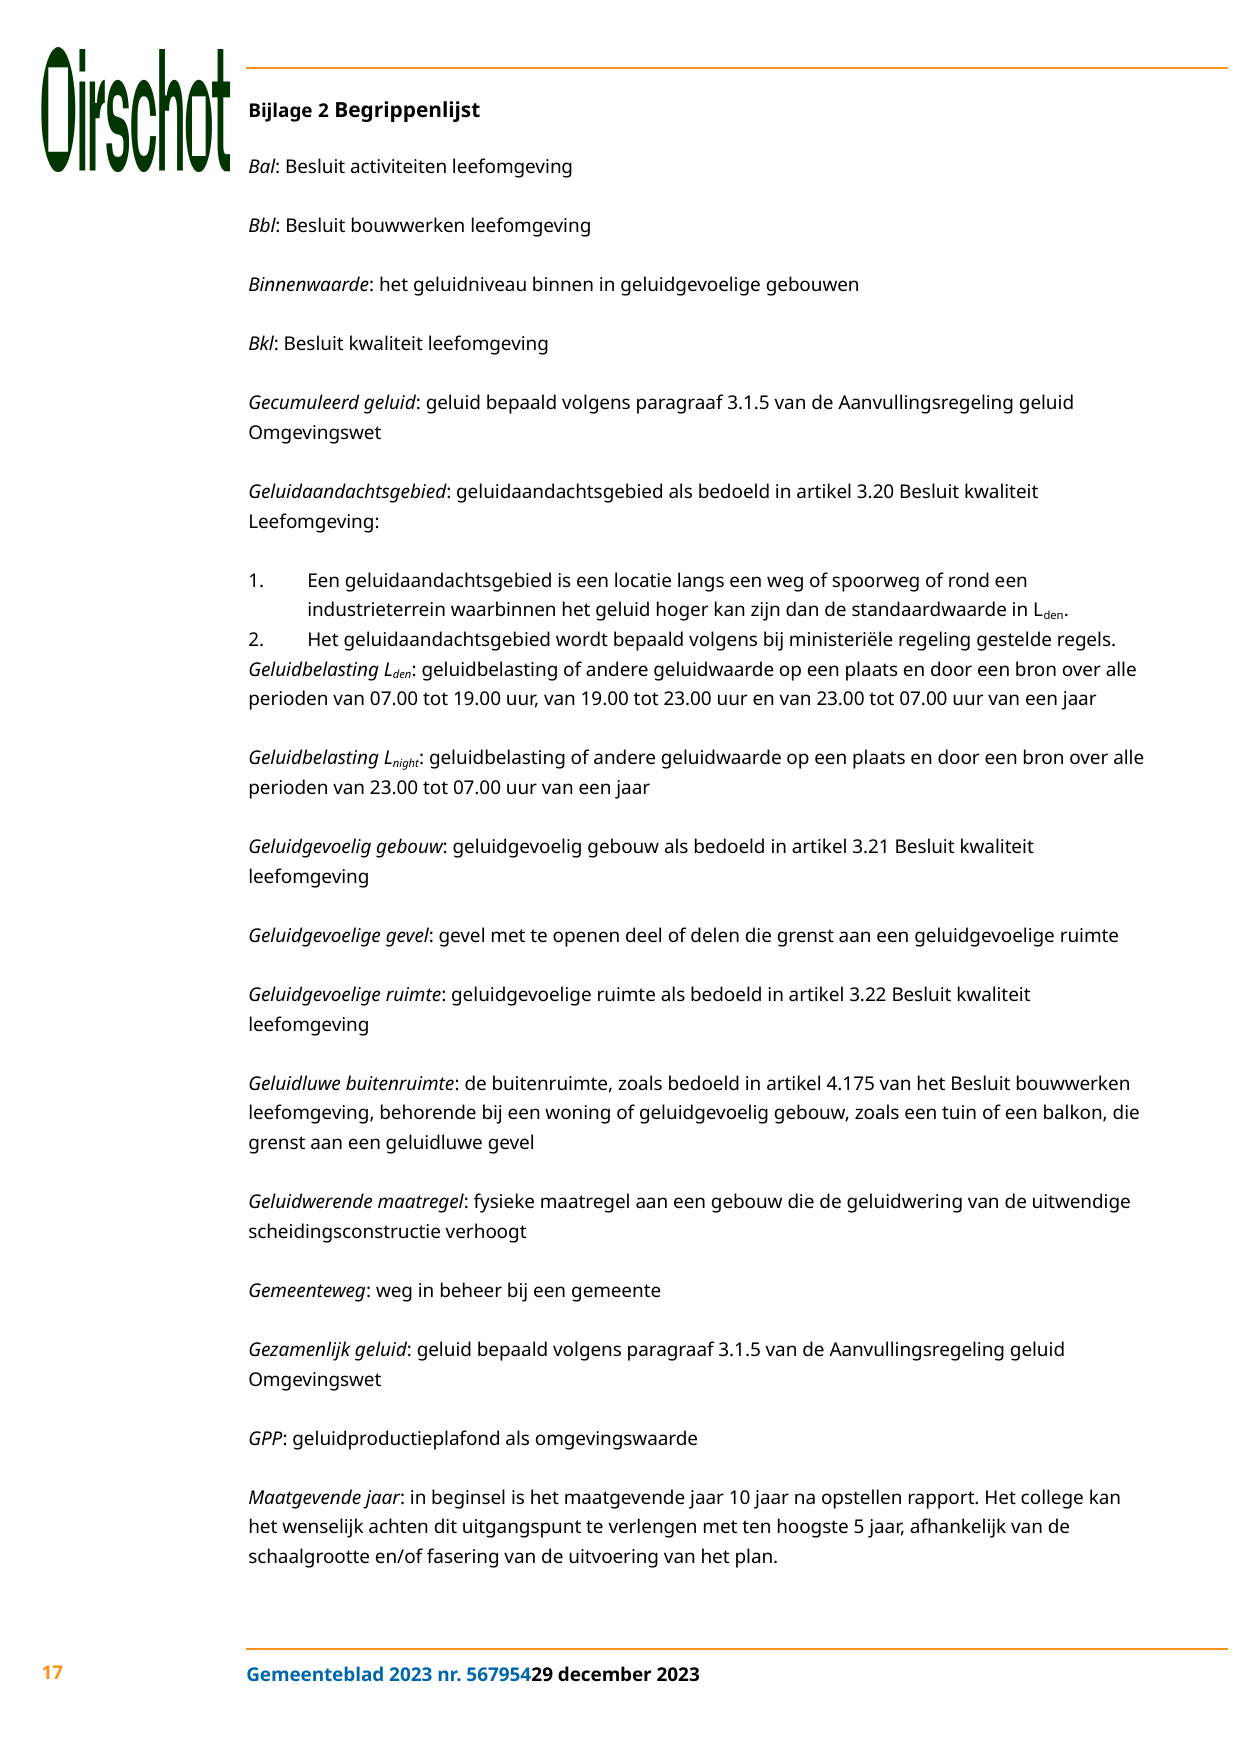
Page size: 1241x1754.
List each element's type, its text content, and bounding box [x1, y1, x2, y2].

list Een geluidaandachtsgebied is een locatie langs een weg of spoorweg of rond een industrieterrein waarbinnen het geluid hoger kan zijn dan de standaardwaarde in Lden. [248, 567, 1152, 622]
text Bbl: Besluit bouwwerken leefomgeving [248, 212, 1152, 238]
text GPP: geluidproductieplafond als omgevingswaarde [248, 1425, 1152, 1451]
text Geluidluwe buitenruimte: de buitenruimte, zoals bedoeld in artikel 4.175 van het Besluit bouwwerken leefomgeving, behorende bij een woning of geluidgevoelig gebouw, zoals een tuin of een balkon, die grenst aan een geluidluwe gevel [248, 1070, 1152, 1155]
text Gemeenteweg: weg in beheer bij een gemeente [248, 1277, 1152, 1303]
text Bal: Besluit activiteiten leefomgeving [248, 153, 1152, 179]
text Geluidbelasting Lnight: geluidbelasting of andere geluidwaarde op een plaats en door een bron over alle perioden van 23.00 tot 07.00 uur van een jaar [248, 744, 1152, 800]
list Het geluidaandachtsgebied wordt bepaald volgens bij ministeriële regeling gestelde regels. [248, 626, 1152, 652]
text Geluidbelasting Lden: geluidbelasting of andere geluidwaarde op een plaats en door een bron over alle perioden van 07.00 tot 19.00 uur, van 19.00 tot 23.00 uur en van 23.00 tot 07.00 uur van een jaar [248, 656, 1152, 711]
picture [41, 47, 231, 172]
text Geluidaandachtsgebied: geluidaandachtsgebied als bedoeld in artikel 3.20 Besluit kwaliteit Leefomgeving: [248, 478, 1152, 534]
text Geluidgevoelige ruimte: geluidgevoelige ruimte als bedoeld in artikel 3.22 Besluit kwaliteit leefomgeving [248, 981, 1152, 1037]
text Bijlage 2 Begrippenlijst [248, 95, 1152, 123]
text Bkl: Besluit kwaliteit leefomgeving [248, 330, 1152, 356]
text Geluidgevoelig gebouw: geluidgevoelig gebouw als bedoeld in artikel 3.21 Besluit kwaliteit leefomgeving [248, 833, 1152, 889]
text Maatgevende jaar: in beginsel is het maatgevende jaar 10 jaar na opstellen rapport. Het college kan het wenselijk achten dit uitgangspunt te verlengen met ten hoogste 5 jaar, afhankelijk van de schaalgrootte en/of fasering van de uitvoering van het plan. [248, 1484, 1152, 1569]
text Binnenwaarde: het geluidniveau binnen in geluidgevoelige gebouwen [248, 271, 1152, 297]
text Geluidgevoelige gevel: gevel met te openen deel of delen die grenst aan een geluidgevoelige ruimte [248, 922, 1152, 948]
text Gezamenlijk geluid: geluid bepaald volgens paragraaf 3.1.5 van de Aanvullingsregeling geluid Omgevingswet [248, 1336, 1152, 1392]
text Geluidwerende maatregel: fysieke maatregel aan een gebouw die de geluidwering van de uitwendige scheidingsconstructie verhoogt [248, 1188, 1152, 1244]
text Gecumuleerd geluid: geluid bepaald volgens paragraaf 3.1.5 van de Aanvullingsregeling geluid Omgevingswet [248, 389, 1152, 445]
